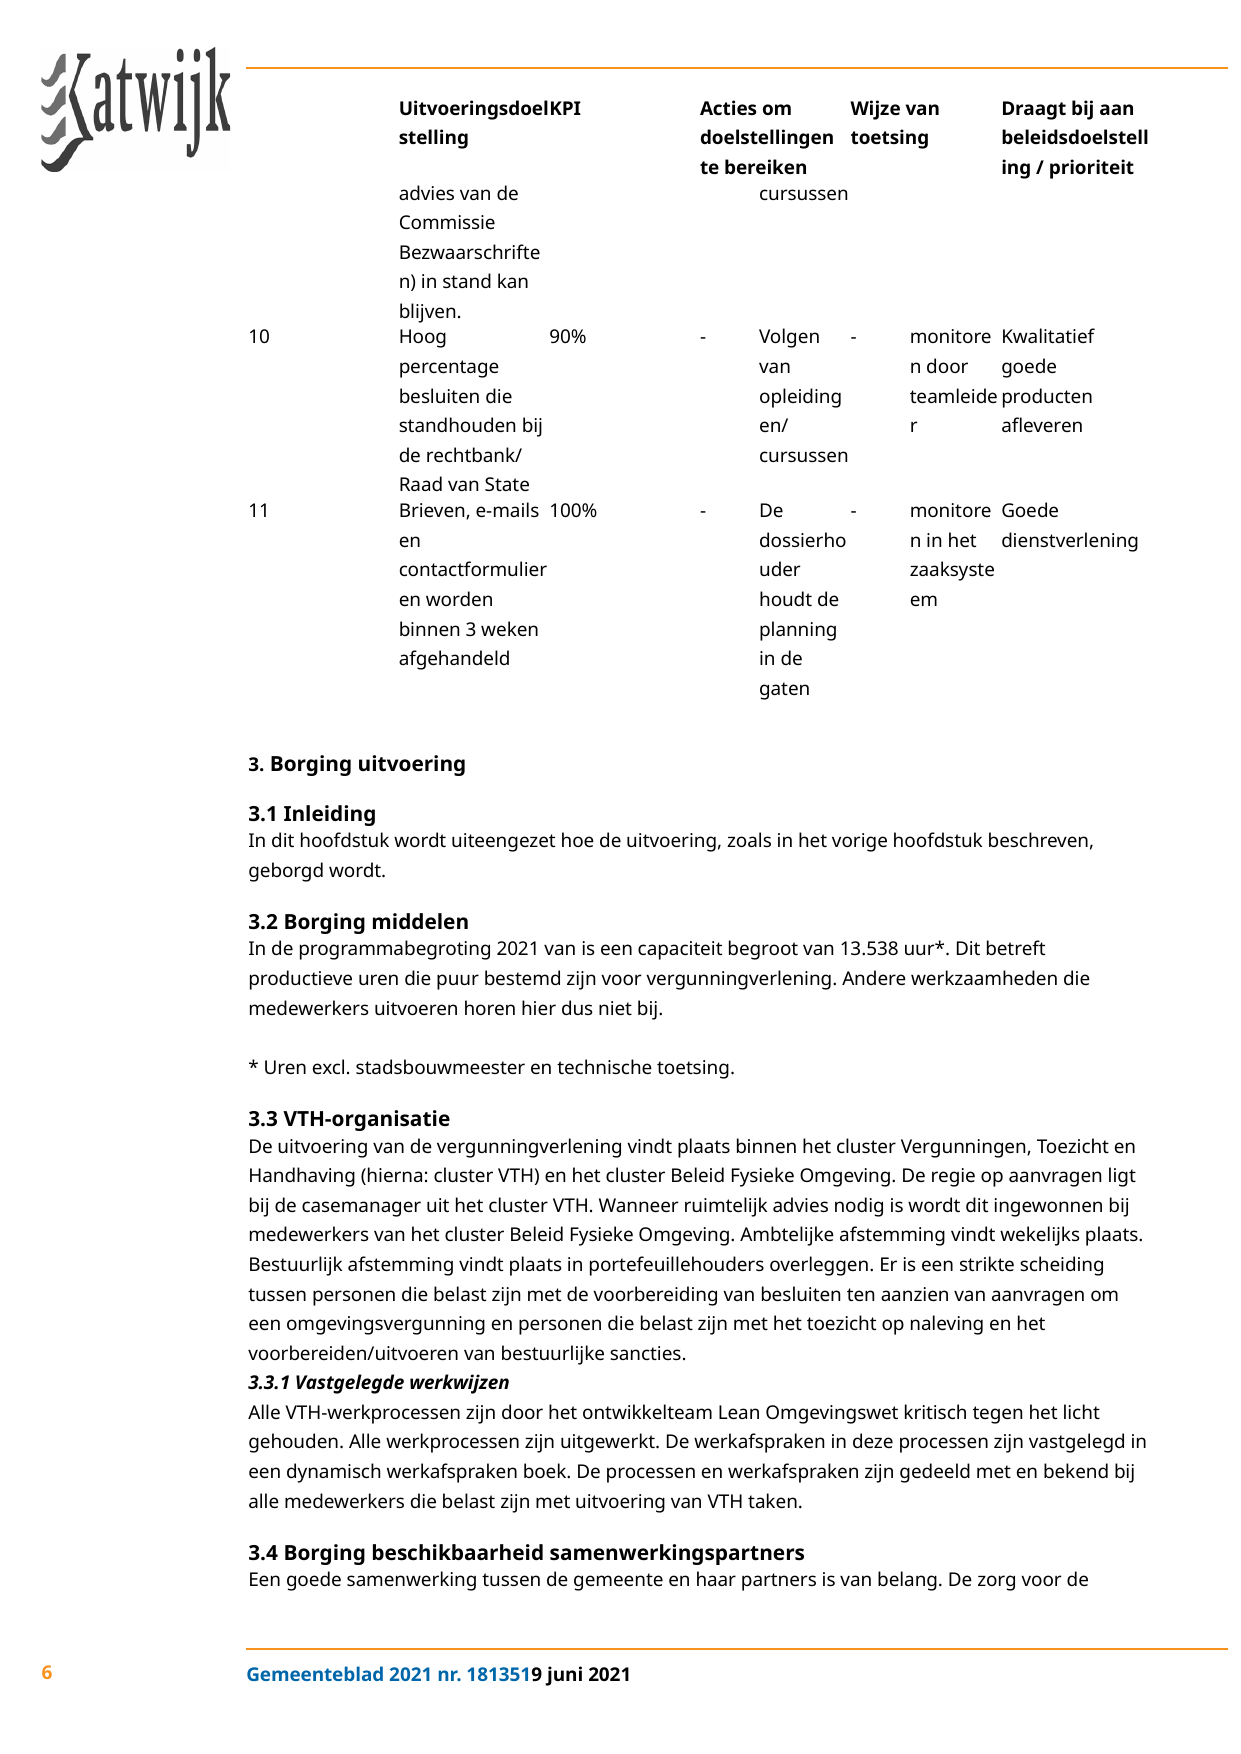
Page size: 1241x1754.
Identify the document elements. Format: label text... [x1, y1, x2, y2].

text 3.4 Borging beschikbaarheid samenwerkingspartners [248, 1538, 1152, 1567]
text 3. Borging uitvoering [248, 749, 1152, 778]
table_cell Brieven, e-mails en contactformulieren worden binnen 3 weken afgehandeld [399, 498, 549, 701]
text Alle VTH-werkprocessen zijn door het ontwikkelteam Lean Omgevingswet kritisch tegen het licht gehouden. Alle werkprocessen zijn uitgewerkt. De werkafspraken in deze processen zijn vastgelegd in een dynamisch werkafspraken boek. De processen en werkafspraken zijn gedeeld met en bekend bij alle medewerkers die belast zijn met uitvoering van VTH taken. [248, 1399, 1152, 1513]
table_header Wijze van toetsing [850, 95, 1001, 180]
table_cell 100% [549, 498, 700, 701]
table_cell Hoog percentage besluiten die standhouden bij de rechtbank/ Raad van State [399, 324, 549, 497]
table_cell monitoren door teamleider [850, 324, 1001, 497]
text In dit hoofdstuk wordt uiteengezet hoe de uitvoering, zoals in het vorige hoofdstuk beschreven, geborgd wordt. [248, 827, 1152, 882]
table_header KPI [549, 95, 700, 180]
text In de programmabegroting 2021 van is een capaciteit begroot van 13.538 uur*. Dit betreft productieve uren die puur bestemd zijn voor vergunningverlening. Andere werkzaamheden die medewerkers uitvoeren horen hier dus niet bij. [248, 936, 1152, 1021]
table_cell [549, 180, 700, 324]
table_header Draagt bij aan beleidsdoelstelling / prioriteit [1001, 95, 1152, 180]
text De uitvoering van de vergunningverlening vindt plaats binnen het cluster Vergunningen, Toezicht en Handhaving (hierna: cluster VTH) en het cluster Beleid Fysieke Omgeving. De regie op aanvragen ligt bij de casemanager uit het cluster VTH. Wanneer ruimtelijk advies nodig is wordt dit ingewonnen bij medewerkers van het cluster Beleid Fysieke Omgeving. Ambtelijke afstemming vindt wekelijks plaats. Bestuurlijk afstemming vindt plaats in portefeuillehouders overleggen. Er is een strikte scheiding tussen personen die belast zijn met de voorbereiding van besluiten ten aanzien van aanvragen om een omgevingsvergunning en personen die belast zijn met het toezicht op naleving en het voorbereiden/uitvoeren van bestuurlijke sancties. [248, 1133, 1152, 1366]
text 3.3.1 Vastgelegde werkwijzen [248, 1369, 1152, 1395]
table_header Uitvoeringsdoelstelling [399, 95, 549, 180]
table_cell 11 [248, 498, 398, 701]
table_cell 10 [248, 324, 398, 497]
table_cell [1001, 180, 1152, 324]
table_cell monitoren in het zaaksysteem [850, 498, 1001, 701]
table_cell Kwalitatief goede producten afleveren [1001, 324, 1152, 497]
text * Uren excl. stadsbouwmeester en technische toetsing. [248, 1054, 1152, 1080]
table_cell 90% [549, 324, 700, 497]
table_cell Goede dienstverlening [1001, 498, 1152, 701]
picture [41, 47, 231, 172]
table_cell advies van de Commissie Bezwaarschriften) in stand kan blijven. [399, 180, 549, 324]
text Een goede samenwerking tussen de gemeente en haar partners is van belang. De zorg voor de [248, 1567, 1152, 1592]
table_cell [248, 180, 398, 324]
text 3.2 Borging middelen [248, 907, 1152, 936]
table_header [248, 95, 398, 180]
table_cell [850, 180, 1001, 324]
table_cell Volgen van opleidingen/ cursussen [700, 324, 850, 497]
text 3.1 Inleiding [248, 799, 1152, 827]
table_cell De dossierhouder houdt de planning in de gaten [700, 498, 850, 701]
text 3.3 VTH-organisatie [248, 1104, 1152, 1133]
table_header Acties om doelstellingen te bereiken [700, 95, 850, 180]
table_cell cursussen [700, 180, 850, 324]
